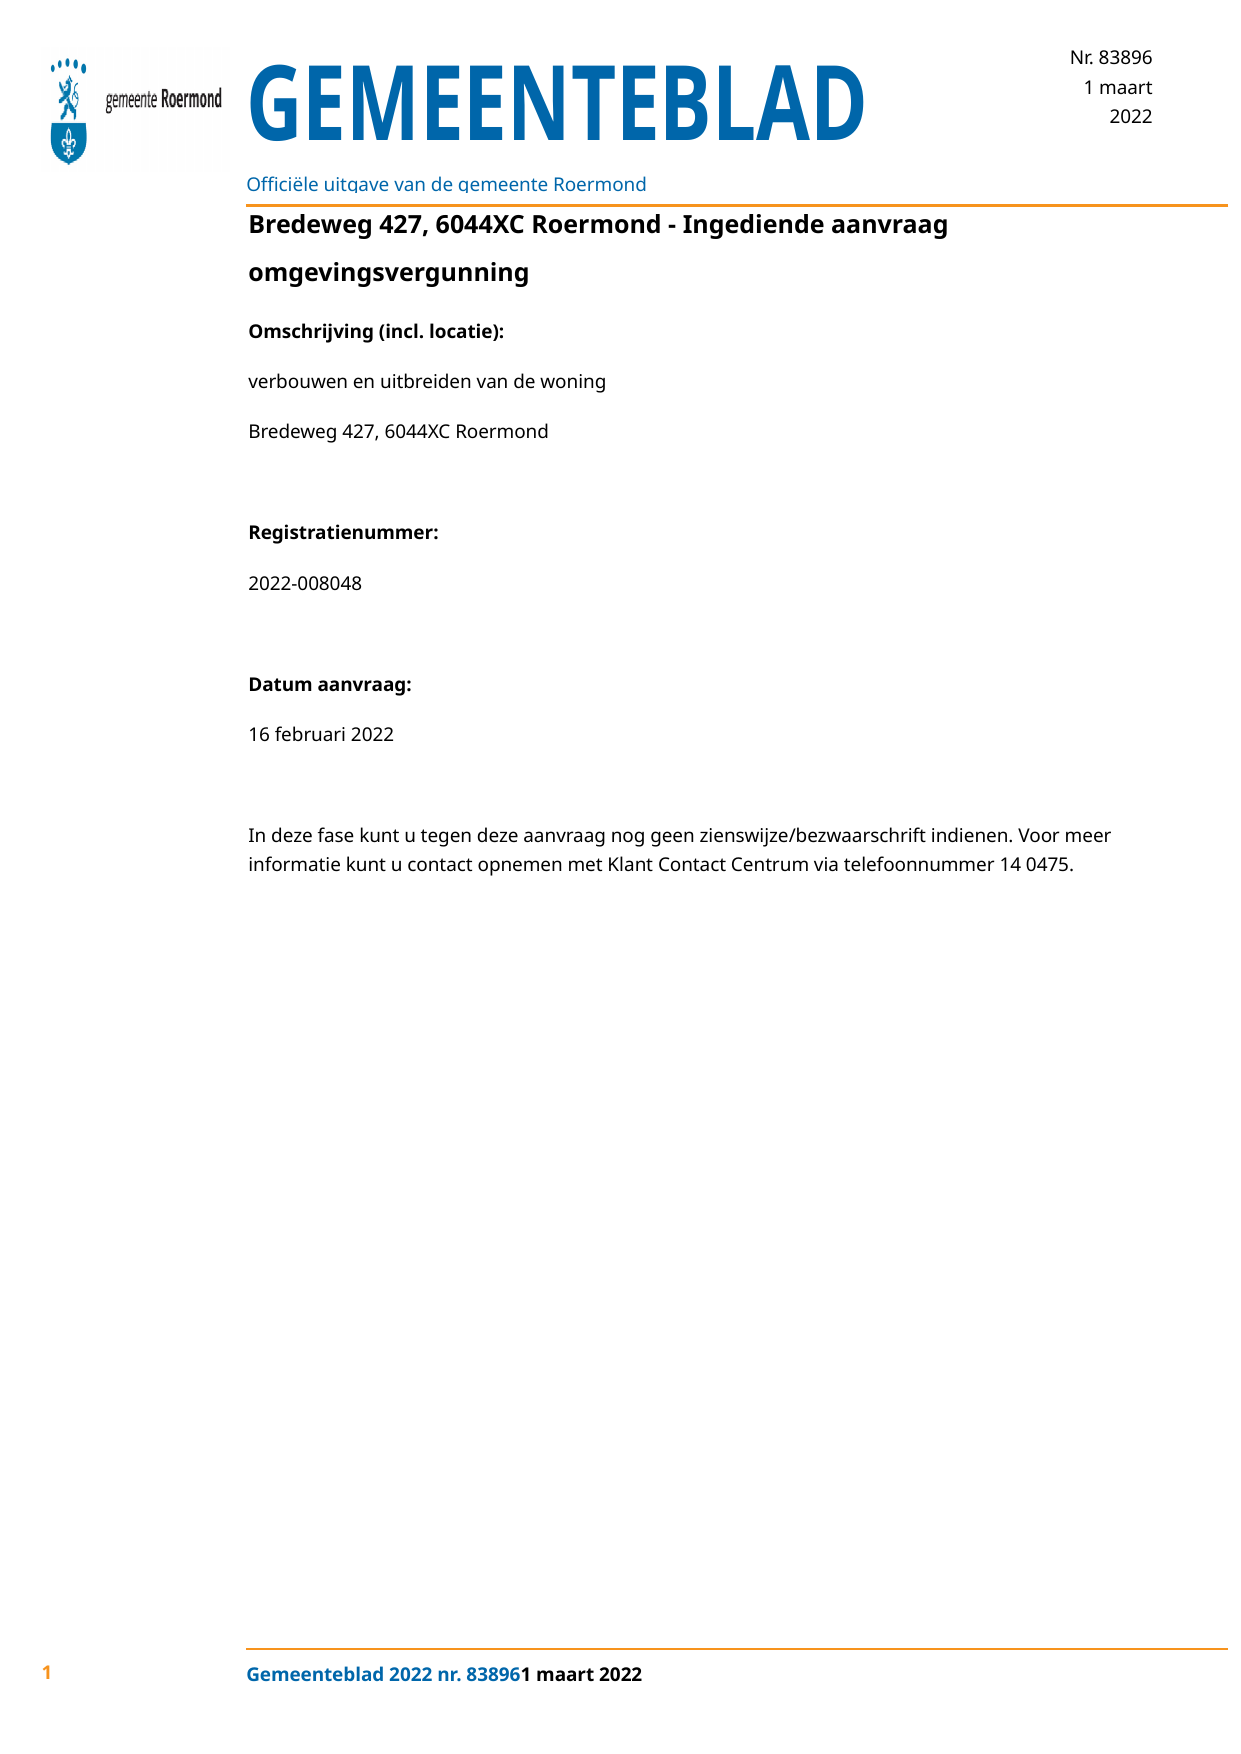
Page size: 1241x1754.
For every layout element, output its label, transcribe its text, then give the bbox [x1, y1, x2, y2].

text Bredeweg 427, 6044XC Roermond - Ingediende aanvraag omgevingsvergunning [248, 207, 1152, 288]
picture [41, 47, 231, 172]
text 2022-008048 [248, 570, 1152, 596]
text 16 februari 2022 [248, 721, 1152, 747]
text Datum aanvraag: [248, 671, 1152, 697]
text verbouwen en uitbreiden van de woning [248, 368, 1152, 394]
text Omschrijving (incl. locatie): [248, 318, 1152, 344]
text Registratienummer: [248, 519, 1152, 545]
text Bredeweg 427, 6044XC Roermond [248, 419, 1152, 444]
text In deze fase kunt u tegen deze aanvraag nog geen zienswijze/bezwaarschrift indienen. Voor meer informatie kunt u contact opnemen met Klant Contact Centrum via telefoonnummer 14 0475. [248, 822, 1152, 877]
